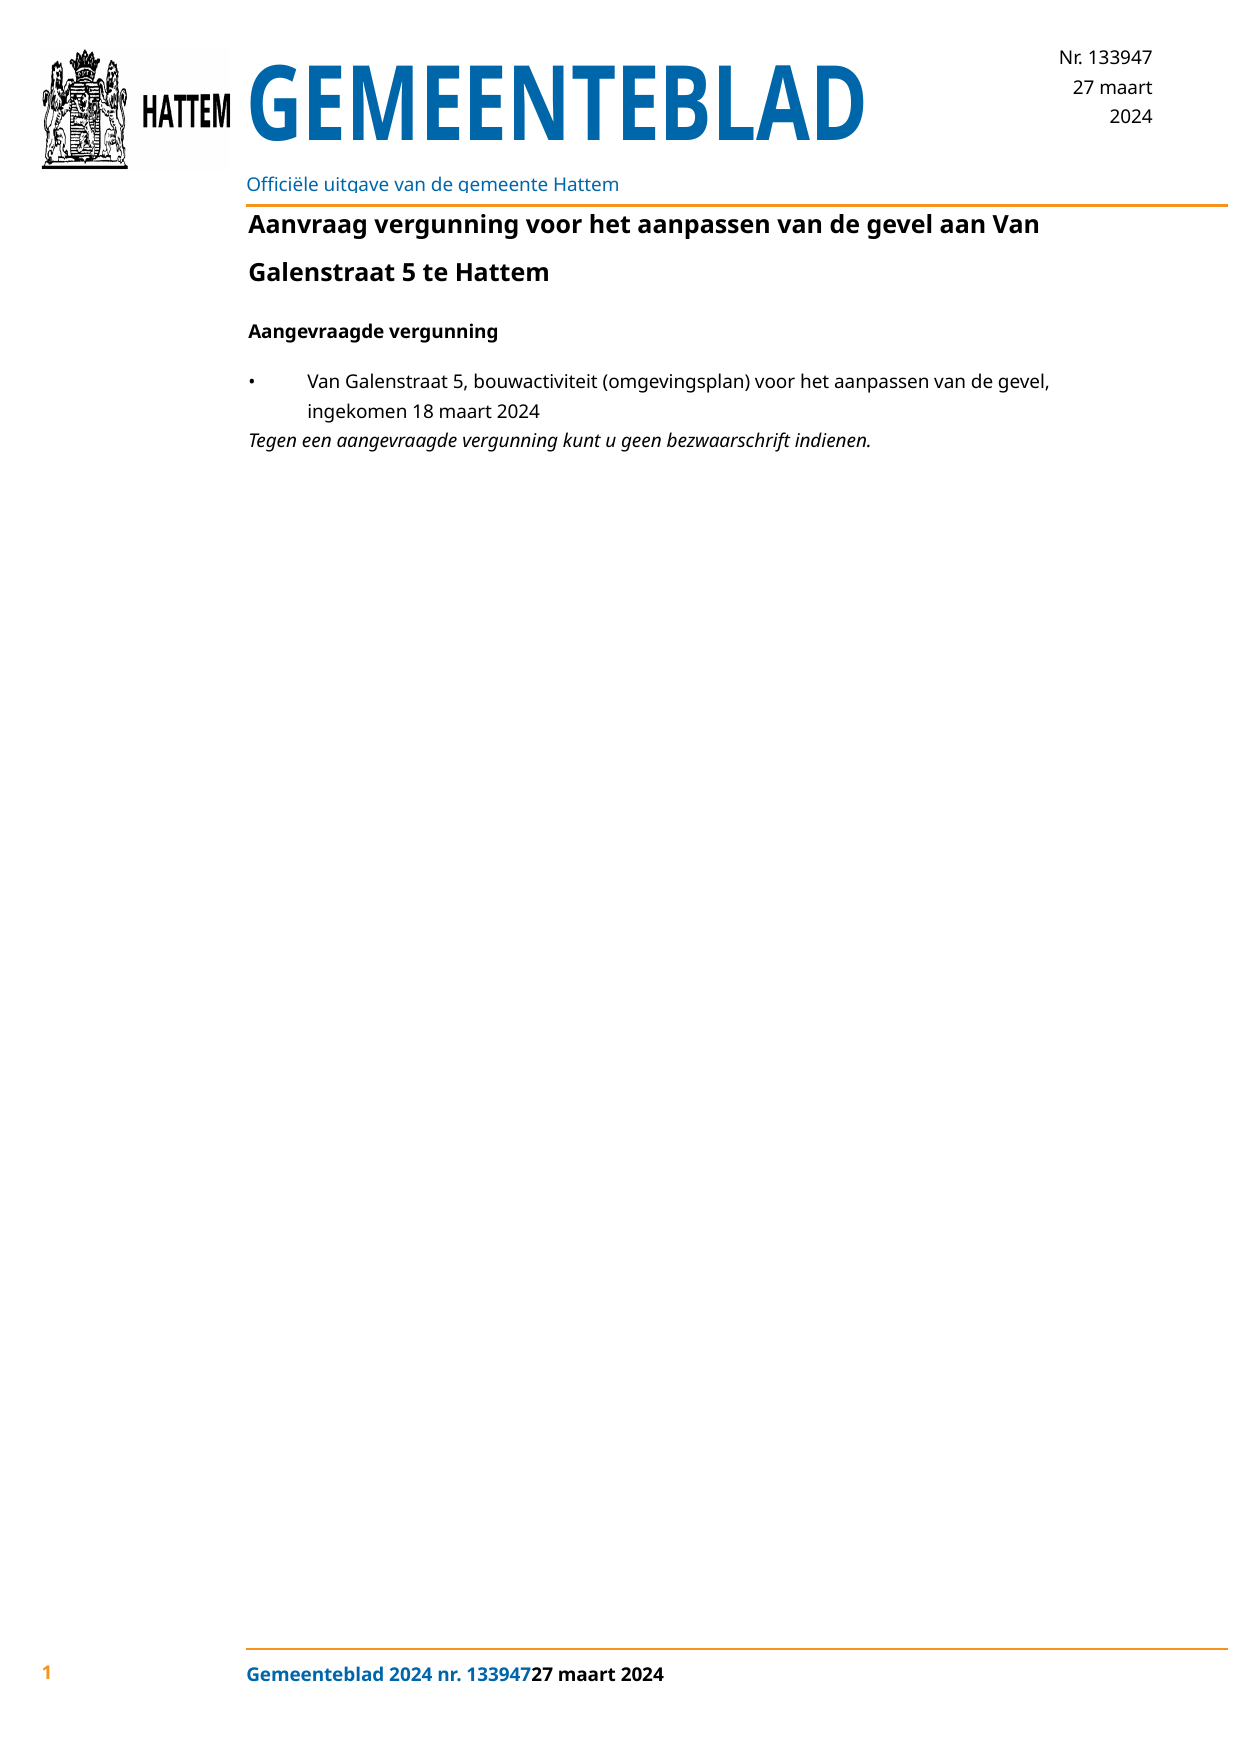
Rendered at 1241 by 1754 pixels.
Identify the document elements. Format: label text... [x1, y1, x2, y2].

picture [41, 47, 231, 172]
text Aangevraagde vergunning [248, 318, 1152, 344]
list Van Galenstraat 5, bouwactiviteit (omgevingsplan) voor het aanpassen van de gevel, ingekomen 18 maart 2024 [248, 368, 1152, 424]
text Tegen een aangevraagde vergunning kunt u geen bezwaarschrift indienen. [248, 427, 1152, 453]
text Aanvraag vergunning voor het aanpassen van de gevel aan Van Galenstraat 5 te Hattem [248, 207, 1152, 288]
